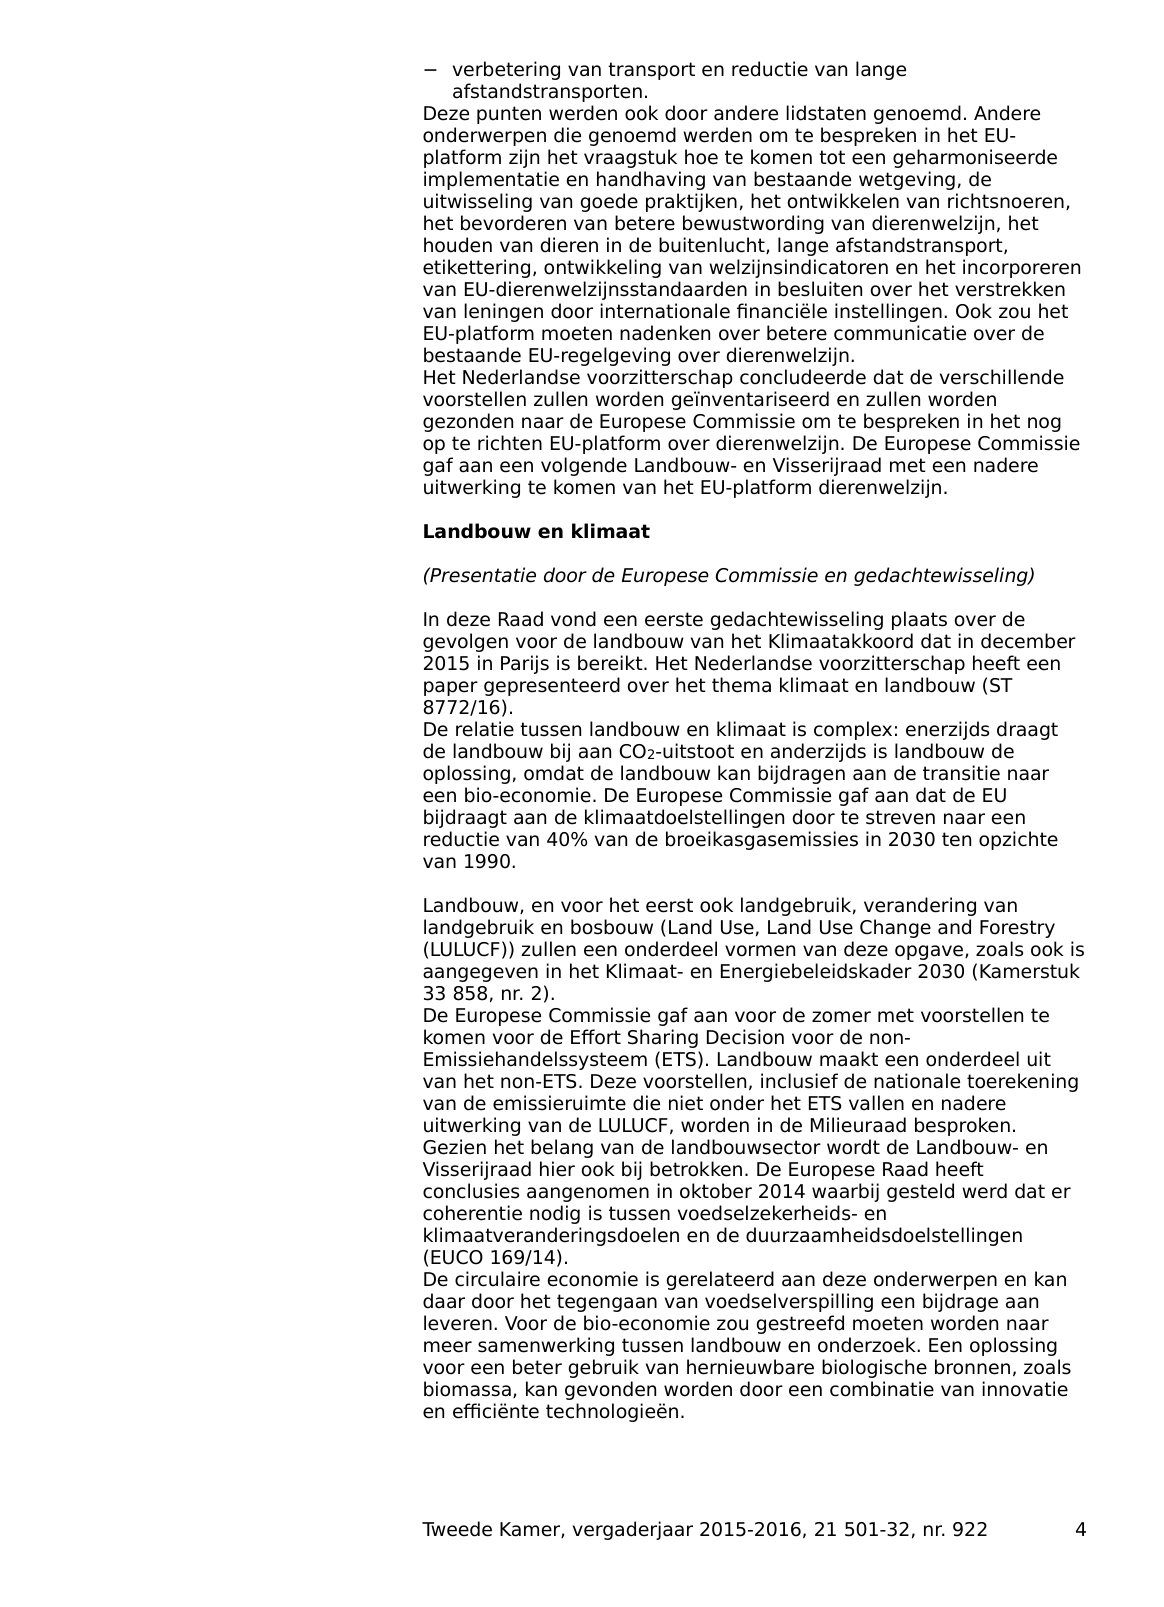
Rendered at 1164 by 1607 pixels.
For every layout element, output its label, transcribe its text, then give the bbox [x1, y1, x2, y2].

text Landbouw, en voor het eerst ook landgebruik, verandering van landgebruik en bosbouw (Land Use, Land Use Change and Forestry (LULUCF)) zullen een onderdeel vormen van deze opgave, zoals ook is aangegeven in het Klimaat- en Energiebeleidskader 2030 (Kamerstuk 33 858, nr. 2). [422, 895, 1087, 1005]
subtitle Landbouw en klimaat [422, 521, 1087, 543]
text Het Nederlandse voorzitterschap concludeerde dat de verschillende voorstellen zullen worden geïnventariseerd en zullen worden gezonden naar de Europese Commissie om te bespreken in het nog op te richten EU-platform over dierenwelzijn. De Europese Commissie gaf aan een volgende Landbouw- en Visserijraad met een nadere uitwerking te komen van het EU-platform dierenwelzijn. [422, 367, 1087, 499]
text Deze punten werden ook door andere lidstaten genoemd. Andere onderwerpen die genoemd werden om te bespreken in het EU-platform zijn het vraagstuk hoe te komen tot een geharmoniseerde implementatie en handhaving van bestaande wetgeving, de uitwisseling van goede praktijken, het ontwikkelen van richtsnoeren, het bevorderen van betere bewustwording van dierenwelzijn, het houden van dieren in de buitenlucht, lange afstandstransport, etikettering, ontwikkeling van welzijnsindicatoren en het incorporeren van EU-dierenwelzijnsstandaarden in besluiten over het verstrekken van leningen door internationale financiële instellingen. Ook zou het EU-platform moeten nadenken over betere communicatie over de bestaande EU-regelgeving over dierenwelzijn. [422, 103, 1087, 367]
text − verbetering van transport en reductie van lange afstandstransporten. [422, 59, 1087, 103]
text De Europese Commissie gaf aan voor de zomer met voorstellen te komen voor de Effort Sharing Decision voor de non-Emissiehandelssysteem (ETS). Landbouw maakt een onderdeel uit van het non-ETS. Deze voorstellen, inclusief de nationale toerekening van de emissieruimte die niet onder het ETS vallen en nadere uitwerking van de LULUCF, worden in de Milieuraad besproken. Gezien het belang van de landbouwsector wordt de Landbouw- en Visserijraad hier ook bij betrokken. De Europese Raad heeft conclusies aangenomen in oktober 2014 waarbij gesteld werd dat er coherentie nodig is tussen voedselzekerheids- en klimaatveranderingsdoelen en de duurzaamheidsdoelstellingen (EUCO 169/14). [422, 1005, 1087, 1269]
text In deze Raad vond een eerste gedachtewisseling plaats over de gevolgen voor de landbouw van het Klimaatakkoord dat in december 2015 in Parijs is bereikt. Het Nederlandse voorzitterschap heeft een paper gepresenteerd over het thema klimaat en landbouw (ST 8772/16). [422, 609, 1087, 719]
text (Presentatie door de Europese Commissie en gedachtewisseling) [422, 565, 1087, 587]
text De relatie tussen landbouw en klimaat is complex: enerzijds draagt de landbouw bij aan CO2-uitstoot en anderzijds is landbouw de oplossing, omdat de landbouw kan bijdragen aan de transitie naar een bio-economie. De Europese Commissie gaf aan dat de EU bijdraagt aan de klimaatdoelstellingen door te streven naar een reductie van 40% van de broeikasgasemissies in 2030 ten opzichte van 1990. [422, 719, 1087, 873]
text De circulaire economie is gerelateerd aan deze onderwerpen en kan daar door het tegengaan van voedselverspilling een bijdrage aan leveren. Voor de bio-economie zou gestreefd moeten worden naar meer samenwerking tussen landbouw en onderzoek. Een oplossing voor een beter gebruik van hernieuwbare biologische bronnen, zoals biomassa, kan gevonden worden door een combinatie van innovatie en efficiënte technologieën. [422, 1269, 1087, 1423]
